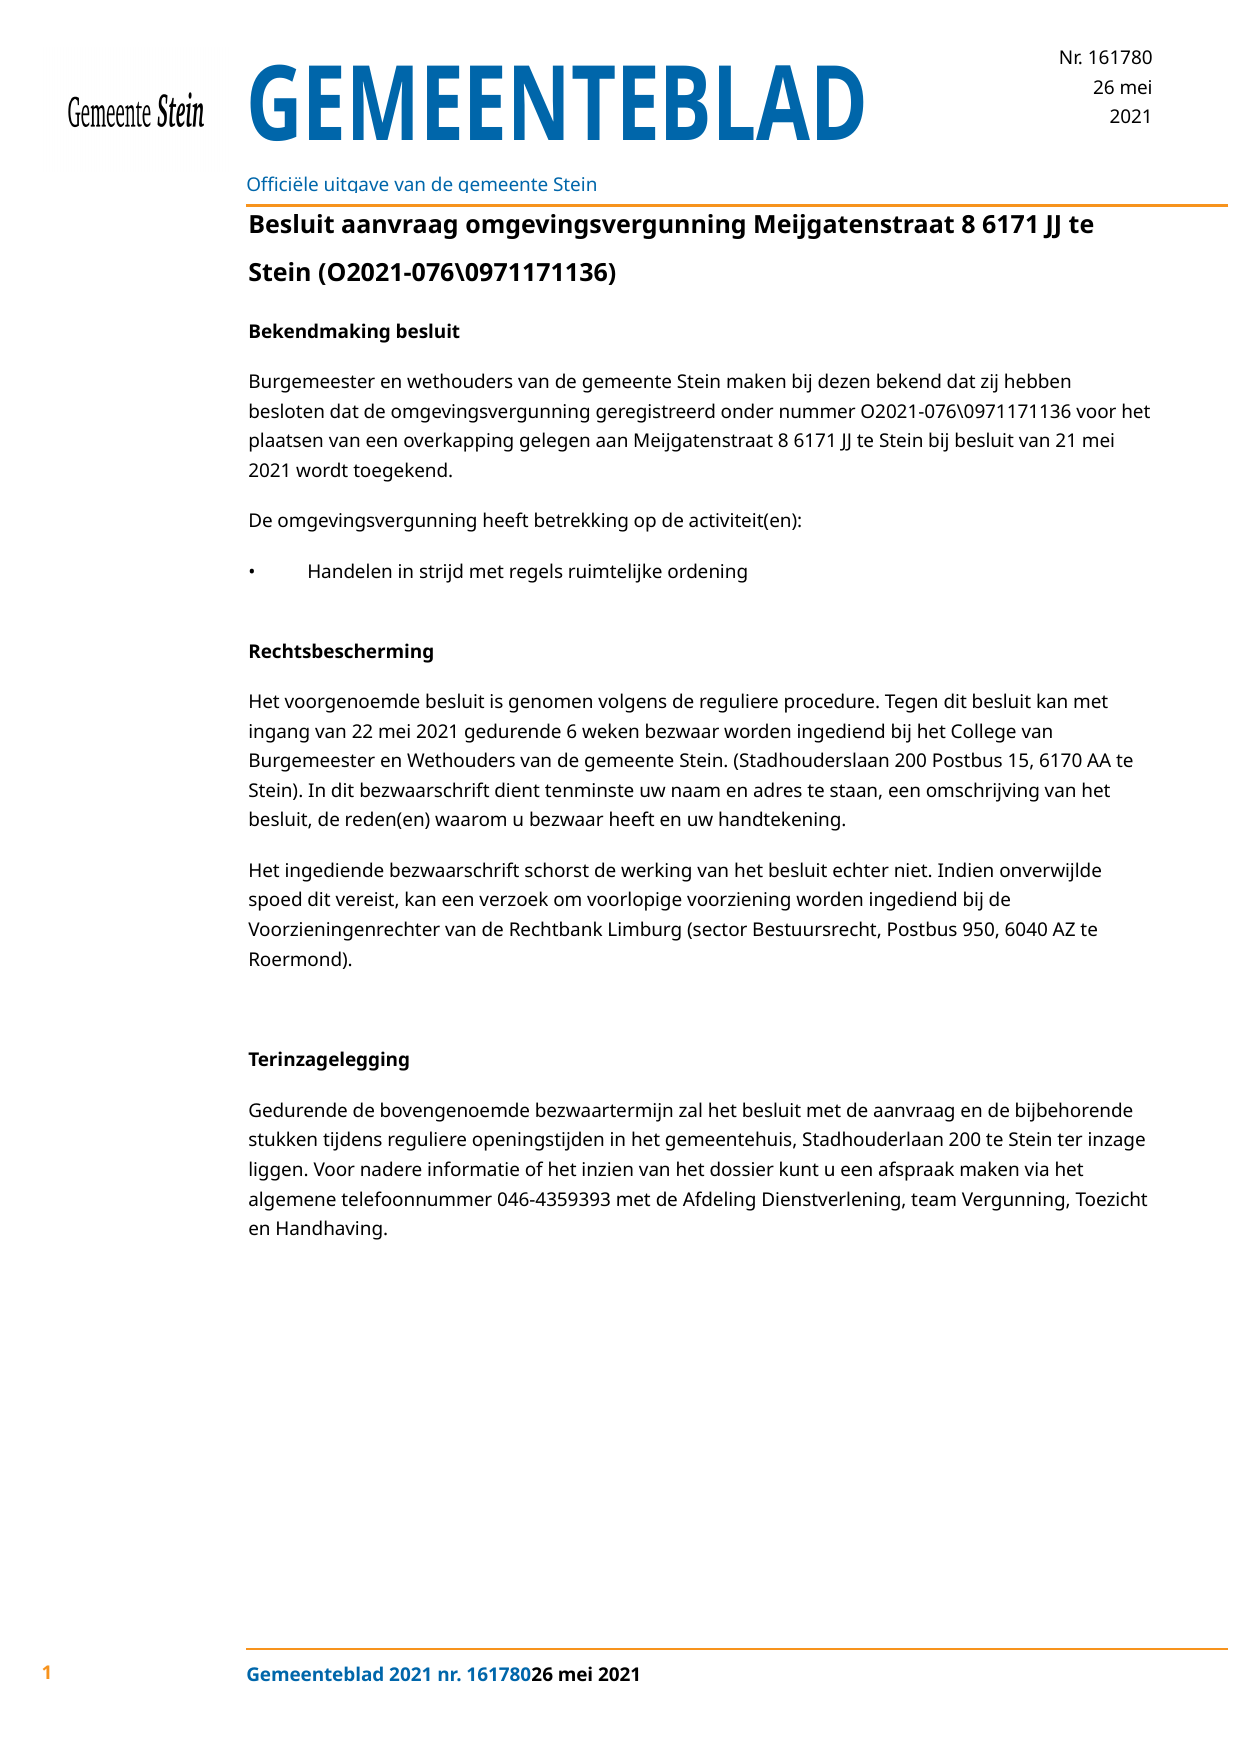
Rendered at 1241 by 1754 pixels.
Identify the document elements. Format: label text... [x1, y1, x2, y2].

text Het voorgenoemde besluit is genomen volgens de reguliere procedure. Tegen dit besluit kan met ingang van 22 mei 2021 gedurende 6 weken bezwaar worden ingediend bij het College van Burgemeester en Wethouders van de gemeente Stein. (Stadhouderslaan 200 Postbus 15, 6170 AA te Stein). In dit bezwaarschrift dient tenminste uw naam en adres te staan, een omschrijving van het besluit, de reden(en) waarom u bezwaar heeft en uw handtekening. [248, 688, 1152, 832]
list Handelen in strijd met regels ruimtelijke ordening [248, 558, 1152, 584]
text Bekendmaking besluit [248, 318, 1152, 344]
text Burgemeester en wethouders van de gemeente Stein maken bij dezen bekend dat zij hebben besloten dat de omgevingsvergunning geregistreerd onder nummer O2021-076\0971171136 voor het plaatsen van een overkapping gelegen aan Meijgatenstraat 8 6171 JJ te Stein bij besluit van 21 mei 2021 wordt toegekend. [248, 368, 1152, 483]
text Gedurende de bovengenoemde bezwaartermijn zal het besluit met de aanvraag en de bijbehorende stukken tijdens reguliere openingstijden in het gemeentehuis, Stadhouderlaan 200 te Stein ter inzage liggen. Voor nadere informatie of het inzien van het dossier kunt u een afspraak maken via het algemene telefoonnummer 046-4359393 met de Afdeling Dienstverlening, team Vergunning, Toezicht en Handhaving. [248, 1097, 1152, 1241]
picture [41, 47, 231, 172]
text Het ingediende bezwaarschrift schorst de werking van het besluit echter niet. Indien onverwijlde spoed dit vereist, kan een verzoek om voorlopige voorziening worden ingediend bij de Voorzieningenrechter van de Rechtbank Limburg (sector Bestuursrecht, Postbus 950, 6040 AZ te Roermond). [248, 857, 1152, 972]
text Rechtsbescherming [248, 638, 1152, 664]
text De omgevingsvergunning heeft betrekking op de activiteit(en): [248, 507, 1152, 533]
text Terinzagelegging [248, 1047, 1152, 1072]
text Besluit aanvraag omgevingsvergunning Meijgatenstraat 8 6171 JJ te Stein (O2021-076\0971171136) [248, 207, 1152, 288]
